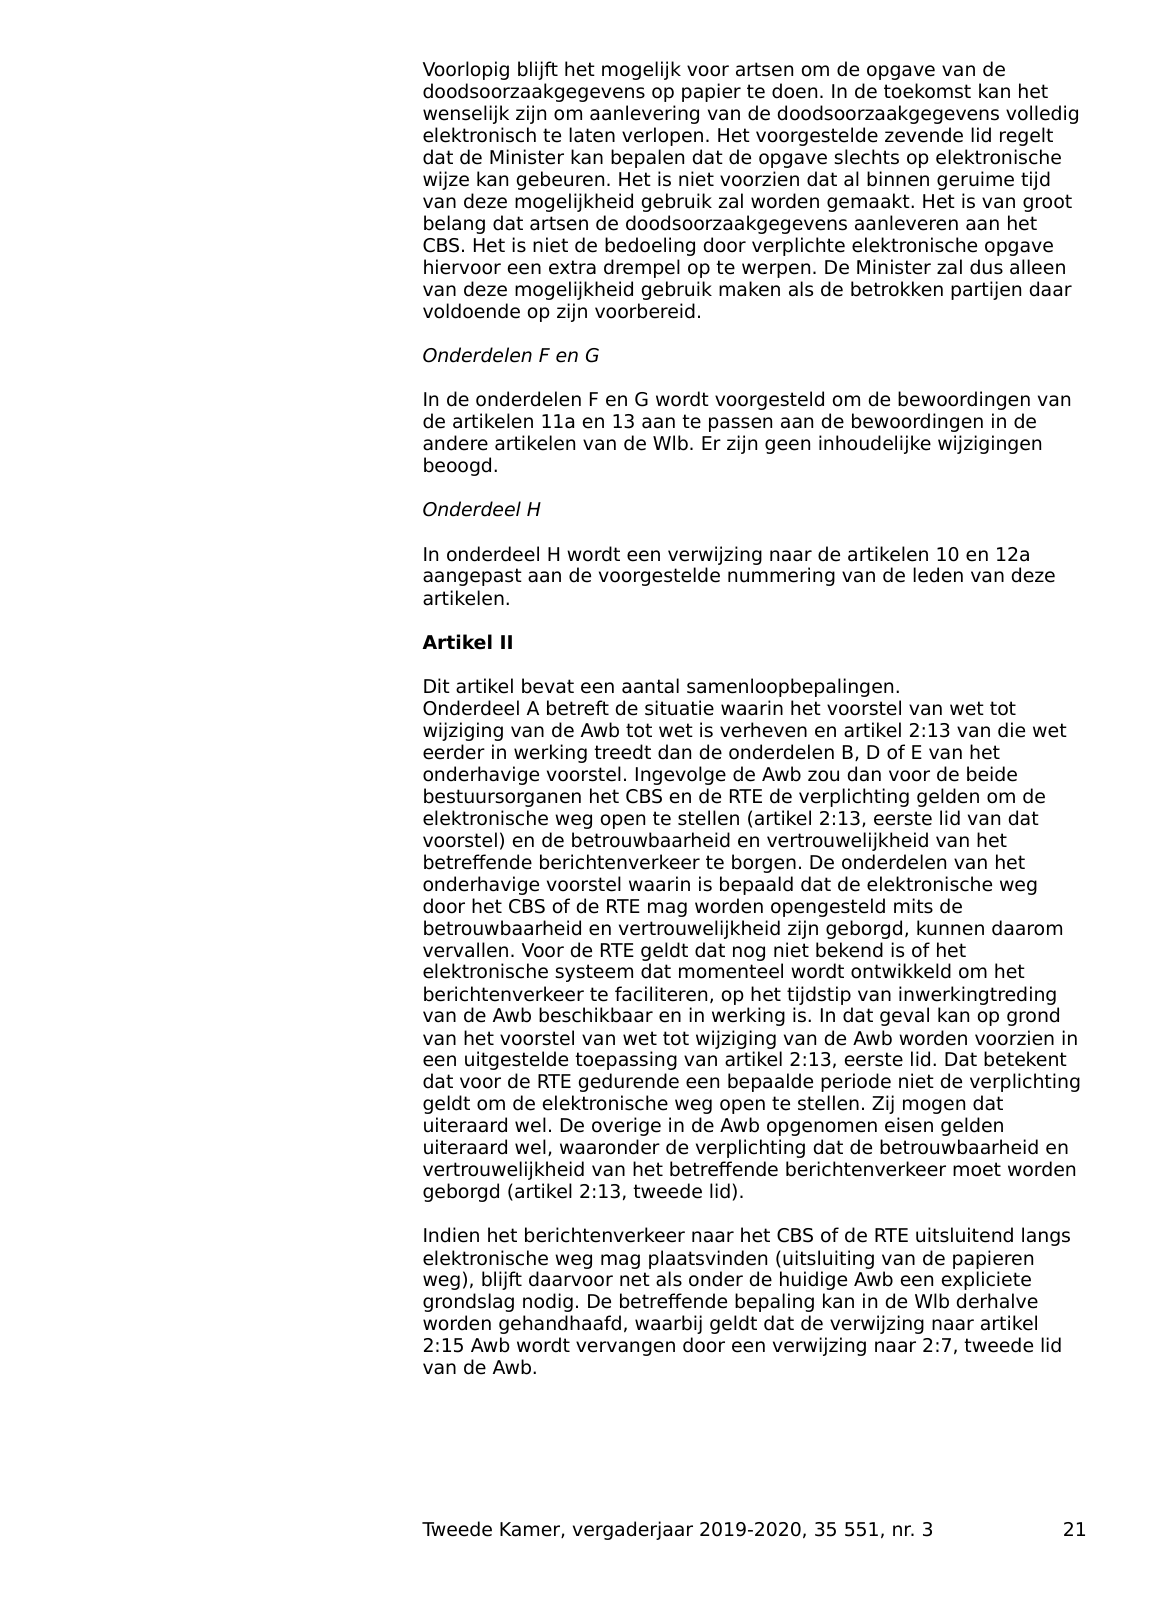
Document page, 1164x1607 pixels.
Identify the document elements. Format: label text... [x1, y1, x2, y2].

text Indien het berichtenverkeer naar het CBS of de RTE uitsluitend langs elektronische weg mag plaatsvinden (uitsluiting van de papieren weg), blijft daarvoor net als onder de huidige Awb een expliciete grondslag nodig. De betreffende bepaling kan in de Wlb derhalve worden gehandhaafd, waarbij geldt dat de verwijzing naar artikel 2:15 Awb wordt vervangen door een verwijzing naar 2:7, tweede lid van de Awb. [422, 1225, 1087, 1379]
text Voorlopig blijft het mogelijk voor artsen om de opgave van de doodsoorzaakgegevens op papier te doen. In de toekomst kan het wenselijk zijn om aanlevering van de doodsoorzaakgegevens volledig elektronisch te laten verlopen. Het voorgestelde zevende lid regelt dat de Minister kan bepalen dat de opgave slechts op elektronische wijze kan gebeuren. Het is niet voorzien dat al binnen geruime tijd van deze mogelijkheid gebruik zal worden gemaakt. Het is van groot belang dat artsen de doodsoorzaakgegevens aanleveren aan het CBS. Het is niet de bedoeling door verplichte elektronische opgave hiervoor een extra drempel op te werpen. De Minister zal dus alleen van deze mogelijkheid gebruik maken als de betrokken partijen daar voldoende op zijn voorbereid. [422, 59, 1087, 323]
text In de onderdelen F en G wordt voorgesteld om de bewoordingen van de artikelen 11a en 13 aan te passen aan de bewoordingen in de andere artikelen van de Wlb. Er zijn geen inhoudelijke wijzigingen beoogd. [422, 389, 1087, 477]
text Dit artikel bevat een aantal samenloopbepalingen. [422, 676, 1087, 698]
text Onderdeel A betreft de situatie waarin het voorstel van wet tot wijziging van de Awb tot wet is verheven en artikel 2:13 van die wet eerder in werking treedt dan de onderdelen B, D of E van het onderhavige voorstel. Ingevolge de Awb zou dan voor de beide bestuursorganen het CBS en de RTE de verplichting gelden om de elektronische weg open te stellen (artikel 2:13, eerste lid van dat voorstel) en de betrouwbaarheid en vertrouwelijkheid van het betreffende berichtenverkeer te borgen. De onderdelen van het onderhavige voorstel waarin is bepaald dat de elektronische weg door het CBS of de RTE mag worden opengesteld mits de betrouwbaarheid en vertrouwelijkheid zijn geborgd, kunnen daarom vervallen. Voor de RTE geldt dat nog niet bekend is of het elektronische systeem dat momenteel wordt ontwikkeld om het berichtenverkeer te faciliteren, op het tijdstip van inwerkingtreding van de Awb beschikbaar en in werking is. In dat geval kan op grond van het voorstel van wet tot wijziging van de Awb worden voorzien in een uitgestelde toepassing van artikel 2:13, eerste lid. Dat betekent dat voor de RTE gedurende een bepaalde periode niet de verplichting geldt om de elektronische weg open te stellen. Zij mogen dat uiteraard wel. De overige in de Awb opgenomen eisen gelden uiteraard wel, waaronder de verplichting dat de betrouwbaarheid en vertrouwelijkheid van het betreffende berichtenverkeer moet worden geborgd (artikel 2:13, tweede lid). [422, 698, 1087, 1203]
subtitle Onderdeel H [422, 499, 1087, 521]
subtitle Onderdelen F en G [422, 345, 1087, 367]
subtitle Artikel II [422, 632, 1087, 653]
text In onderdeel H wordt een verwijzing naar de artikelen 10 en 12a aangepast aan de voorgestelde nummering van de leden van deze artikelen. [422, 543, 1087, 609]
